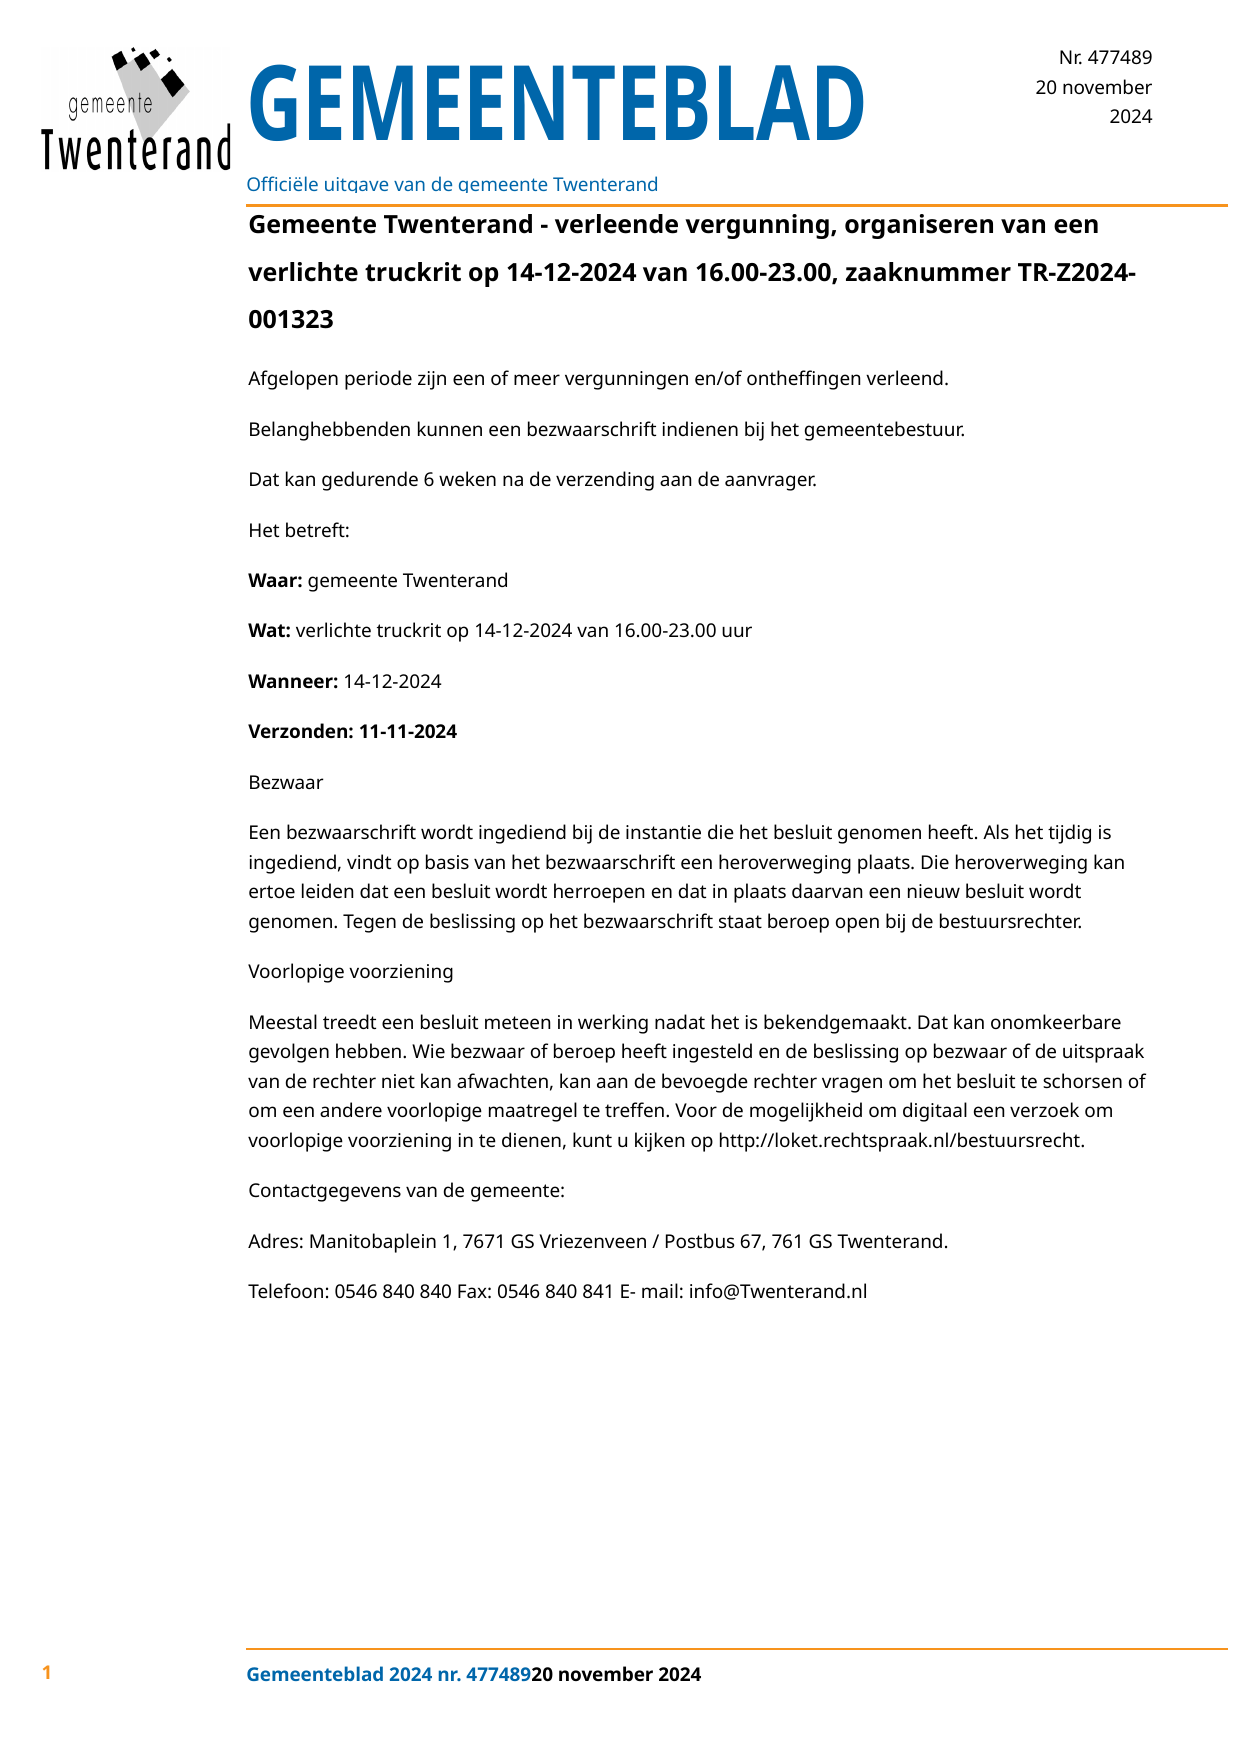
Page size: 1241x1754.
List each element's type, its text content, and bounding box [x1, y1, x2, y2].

text Adres: Manitobaplein 1, 7671 GS Vriezenveen / Postbus 67, 761 GS Twenterand. [248, 1228, 1152, 1254]
text Contactgegevens van de gemeente: [248, 1178, 1152, 1203]
text Dat kan gedurende 6 weken na de verzending aan de aanvrager. [248, 466, 1152, 492]
text Een bezwaarschrift wordt ingediend bij de instantie die het besluit genomen heeft. Als het tijdig is ingediend, vindt op basis van het bezwaarschrift een heroverweging plaats. Die heroverweging kan ertoe leiden dat een besluit wordt herroepen en dat in plaats daarvan een nieuw besluit wordt genomen. Tegen de beslissing op het bezwaarschrift staat beroep open bij de bestuursrechter. [248, 819, 1152, 934]
text Bezwaar [248, 769, 1152, 794]
text Meestal treedt een besluit meteen in werking nadat het is bekendgemaakt. Dat kan onomkeerbare gevolgen hebben. Wie bezwaar of beroep heeft ingesteld en de beslissing op bezwaar of de uitspraak van de rechter niet kan afwachten, kan aan de bevoegde rechter vragen om het besluit te schorsen of om een andere voorlopige maatregel te treffen. Voor de mogelijkheid om digitaal een verzoek om voorlopige voorziening in te dienen, kunt u kijken op http://loket.rechtspraak.nl/bestuursrecht. [248, 1009, 1152, 1153]
text Wanneer: 14-12-2024 [248, 668, 1152, 694]
text Verzonden: 11-11-2024 [248, 718, 1152, 744]
text Gemeente Twenterand - verleende vergunning, organiseren van een verlichte truckrit op 14-12-2024 van 16.00-23.00, zaaknummer TR-Z2024-001323 [248, 207, 1152, 336]
text Het betreft: [248, 517, 1152, 542]
picture [41, 47, 231, 172]
text Telefoon: 0546 840 840 Fax: 0546 840 841 E- mail: info@Twenterand.nl [248, 1278, 1152, 1304]
text Afgelopen periode zijn een of meer vergunningen en/of ontheffingen verleend. [248, 366, 1152, 391]
text Belanghebbenden kunnen een bezwaarschrift indienen bij het gemeentebestuur. [248, 416, 1152, 442]
text Waar: gemeente Twenterand [248, 567, 1152, 593]
text Wat: verlichte truckrit op 14-12-2024 van 16.00-23.00 uur [248, 618, 1152, 643]
text Voorlopige voorziening [248, 958, 1152, 984]
